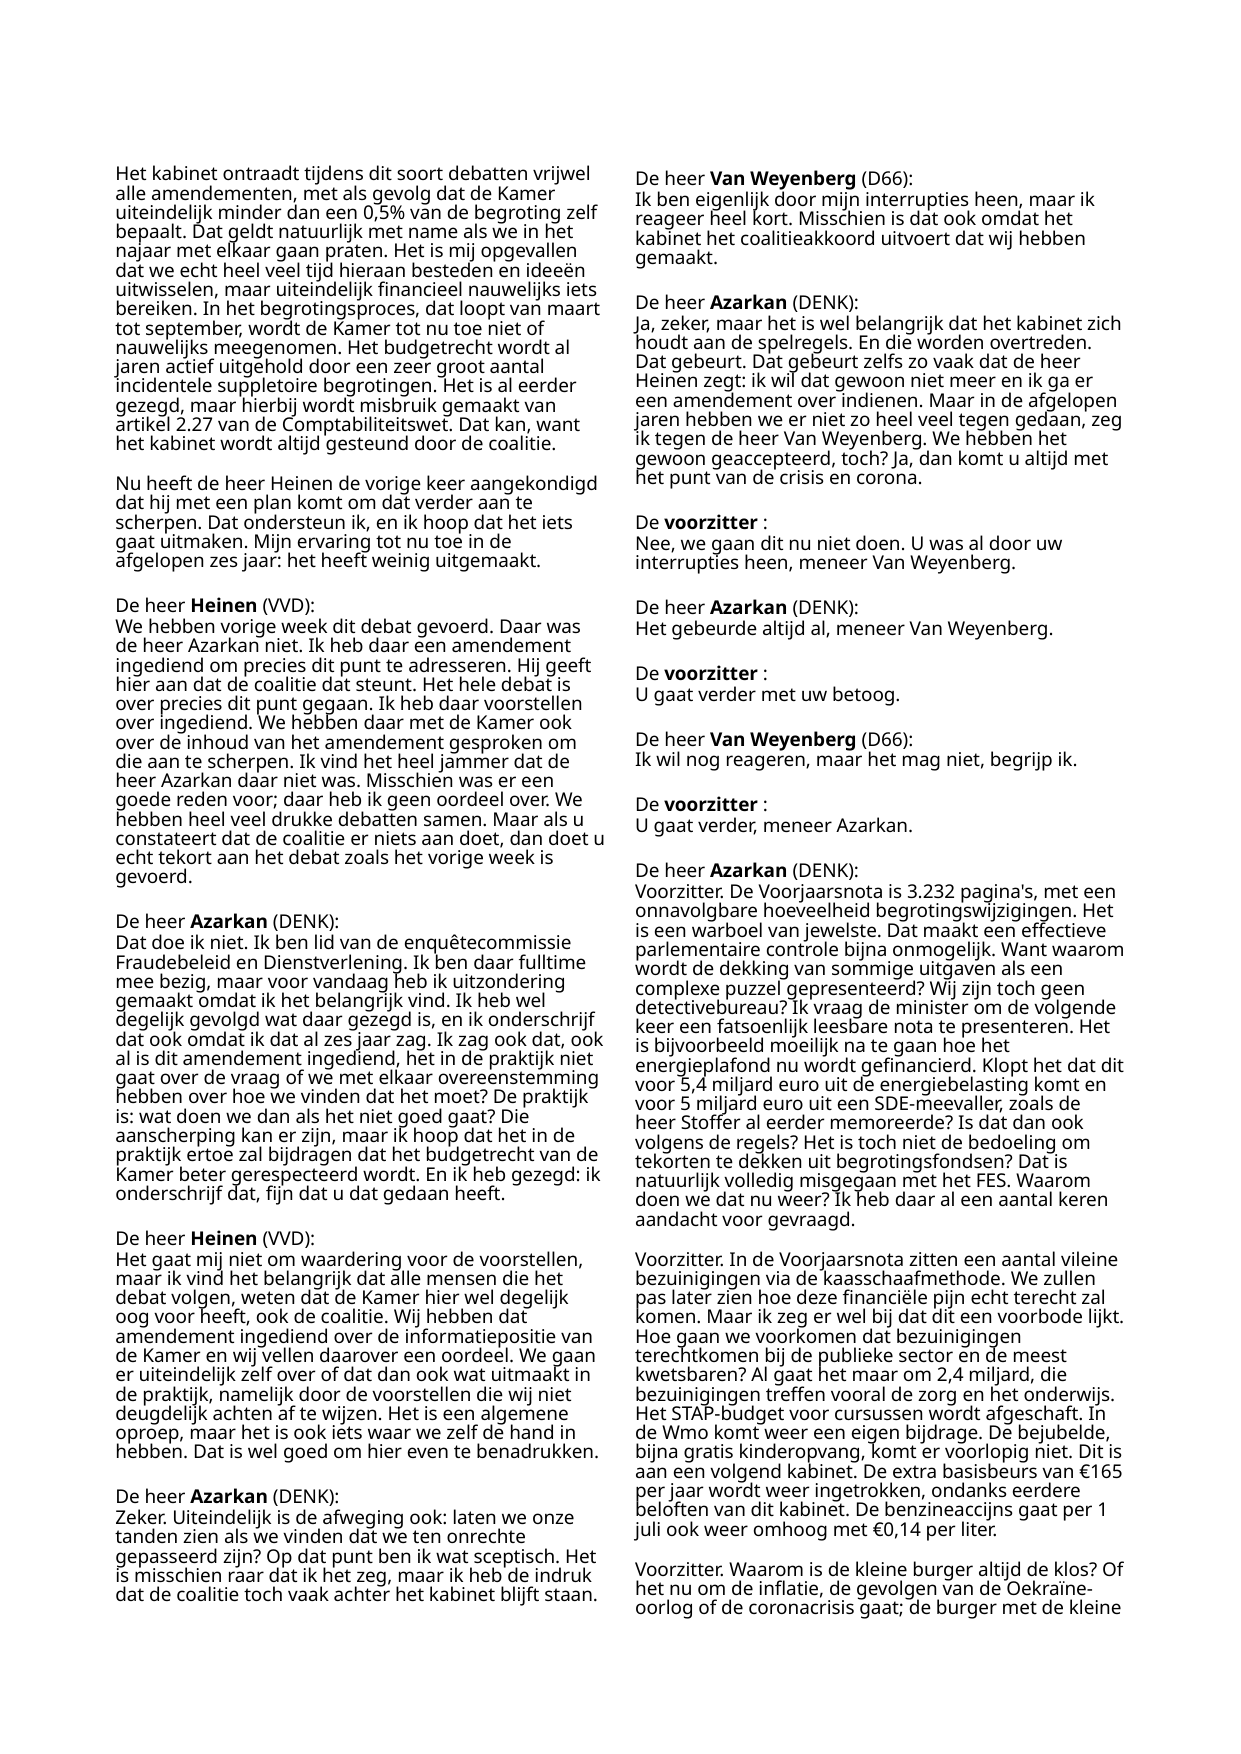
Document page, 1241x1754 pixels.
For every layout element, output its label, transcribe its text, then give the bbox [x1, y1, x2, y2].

text Ja, zeker, maar het is wel belangrijk dat het kabinet zich houdt aan de spelregels. En die worden overtreden. Dat gebeurt. Dat gebeurt zelfs zo vaak dat de heer Heinen zegt: ik wil dat gewoon niet meer en ik ga er een amendement over indienen. Maar in de afgelopen jaren hebben we er niet zo heel veel tegen gedaan, zeg ik tegen de heer Van Weyenberg. We hebben het gewoon geaccepteerd, toch? Ja, dan komt u altijd met het punt van de crisis en corona. [635, 315, 1125, 488]
text Nu heeft de heer Heinen de vorige keer aangekondigd dat hij met een plan komt om dat verder aan te scherpen. Dat ondersteun ik, en ik hoop dat het iets gaat uitmaken. Mijn ervaring tot nu toe in de afgelopen zes jaar: het heeft weinig uitgemaakt. [115, 475, 605, 571]
text De heer Van Weyenberg (D66): [635, 726, 1125, 751]
text Dat doe ik niet. Ik ben lid van de enquêtecommissie Fraudebeleid en Dienstverlening. Ik ben daar fulltime mee bezig, maar voor vandaag heb ik uitzondering gemaakt omdat ik het belangrijk vind. Ik heb wel degelijk gevolgd wat daar gezegd is, en ik onderschrijf dat ook omdat ik dat al zes jaar zag. Ik zag ook dat, ook al is dit amendement ingediend, het in de praktijk niet gaat over de vraag of we met elkaar overeenstemming hebben over hoe we vinden dat het moet? De praktijk is: wat doen we dan als het niet goed gaat? Die aanscherping kan er zijn, maar ik hoop dat het in de praktijk ertoe zal bijdragen dat het budgetrecht van de Kamer beter gerespecteerd wordt. En ik heb gezegd: ik onderschrijf dat, fijn dat u dat gedaan heeft. [115, 934, 605, 1204]
text Zeker. Uiteindelijk is de afweging ook: laten we onze tanden zien als we vinden dat we ten onrechte gepasseerd zijn? Op dat punt ben ik wat sceptisch. Het is misschien raar dat ik het zeg, maar ik heb de indruk dat de coalitie toch vaak achter het kabinet blijft staan. [115, 1509, 605, 1606]
text Ik ben eigenlijk door mijn interrupties heen, maar ik reageer heel kort. Misschien is dat ook omdat het kabinet het coalitieakkoord uitvoert dat wij hebben gemaakt. [635, 191, 1125, 268]
text De heer Van Weyenberg (D66): [635, 165, 1125, 191]
text De heer Azarkan (DENK): [635, 594, 1125, 620]
text De heer Azarkan (DENK): [115, 909, 605, 934]
text De heer Heinen (VVD): [115, 592, 605, 618]
text Voorzitter. Waarom is de kleine burger altijd de klos? Of het nu om de inflatie, de gevolgen van de Oekraïne-oorlog of de coronacrisis gaat; de burger met de kleine [635, 1561, 1125, 1618]
text De heer Heinen (VVD): [115, 1225, 605, 1251]
text De voorzitter : [635, 792, 1125, 817]
text Het gebeurde altijd al, meneer Van Weyenberg. [635, 620, 1125, 639]
text U gaat verder, meneer Azarkan. [635, 817, 1125, 837]
text Ik wil nog reageren, maar het mag niet, begrijp ik. [635, 751, 1125, 771]
text De heer Azarkan (DENK): [635, 857, 1125, 883]
text Het kabinet ontraadt tijdens dit soort debatten vrijwel alle amendementen, met als gevolg dat de Kamer uiteindelijk minder dan een 0,5% van de begroting zelf bepaalt. Dat geldt natuurlijk met name als we in het najaar met elkaar gaan praten. Het is mij opgevallen dat we echt heel veel tijd hieraan besteden en ideeën uitwisselen, maar uiteindelijk financieel nauwelijks iets bereiken. In het begrotingsproces, dat loopt van maart tot september, wordt de Kamer tot nu toe niet of nauwelijks meegenomen. Het budgetrecht wordt al jaren actief uitgehold door een zeer groot aantal incidentele suppletoire begrotingen. Het is al eerder gezegd, maar hierbij wordt misbruik gemaakt van artikel 2.27 van de Comptabiliteitswet. Dat kan, want het kabinet wordt altijd gesteund door de coalitie. [115, 165, 605, 454]
text Voorzitter. De Voorjaarsnota is 3.232 pagina's, met een onnavolgbare hoeveelheid begrotingswijzigingen. Het is een warboel van jewelste. Dat maakt een effectieve parlementaire controle bijna onmogelijk. Want waarom wordt de dekking van sommige uitgaven als een complexe puzzel gepresenteerd? Wij zijn toch geen detectivebureau? Ik vraag de minister om de volgende keer een fatsoenlijk leesbare nota te presenteren. Het is bijvoorbeeld moeilijk na te gaan hoe het energieplafond nu wordt gefinancierd. Klopt het dat dit voor 5,4 miljard euro uit de energiebelasting komt en voor 5 miljard euro uit een SDE-meevaller, zoals de heer Stoffer al eerder memoreerde? Is dat dan ook volgens de regels? Het is toch niet de bedoeling om tekorten te dekken uit begrotingsfondsen? Dat is natuurlijk volledig misgegaan met het FES. Waarom doen we dat nu weer? Ik heb daar al een aantal keren aandacht voor gevraagd. [635, 883, 1125, 1230]
text De heer Azarkan (DENK): [115, 1483, 605, 1509]
text De voorzitter : [635, 509, 1125, 535]
text De voorzitter : [635, 660, 1125, 686]
text Nee, we gaan dit nu niet doen. U was al door uw interrupties heen, meneer Van Weyenberg. [635, 535, 1125, 573]
text De heer Azarkan (DENK): [635, 289, 1125, 315]
text We hebben vorige week dit debat gevoerd. Daar was de heer Azarkan niet. Ik heb daar een amendement ingediend om precies dit punt te adresseren. Hij geeft hier aan dat de coalitie dat steunt. Het hele debat is over precies dit punt gegaan. Ik heb daar voorstellen over ingediend. We hebben daar met de Kamer ook over de inhoud van het amendement gesproken om die aan te scherpen. Ik vind het heel jammer dat de heer Azarkan daar niet was. Misschien was er een goede reden voor; daar heb ik geen oordeel over. We hebben heel veel drukke debatten samen. Maar als u constateert dat de coalitie er niets aan doet, dan doet u echt tekort aan het debat zoals het vorige week is gevoerd. [115, 618, 605, 888]
text Voorzitter. In de Voorjaarsnota zitten een aantal vileine bezuinigingen via de kaasschaafmethode. We zullen pas later zien hoe deze financiële pijn echt terecht zal komen. Maar ik zeg er wel bij dat dit een voorbode lijkt. Hoe gaan we voorkomen dat bezuinigingen terechtkomen bij de publieke sector en de meest kwetsbaren? Al gaat het maar om 2,4 miljard, die bezuinigingen treffen vooral de zorg en het onderwijs. Het STAP-budget voor cursussen wordt afgeschaft. In de Wmo komt weer een eigen bijdrage. De bejubelde, bijna gratis kinderopvang, komt er voorlopig niet. Dit is aan een volgend kabinet. De extra basisbeurs van €165 per jaar wordt weer ingetrokken, ondanks eerdere beloften van dit kabinet. De benzineaccijns gaat per 1 juli ook weer omhoog met €0,14 per liter. [635, 1251, 1125, 1540]
text Het gaat mij niet om waardering voor de voorstellen, maar ik vind het belangrijk dat alle mensen die het debat volgen, weten dat de Kamer hier wel degelijk oog voor heeft, ook de coalitie. Wij hebben dat amendement ingediend over de informatiepositie van de Kamer en wij vellen daarover een oordeel. We gaan er uiteindelijk zelf over of dat dan ook wat uitmaakt in de praktijk, namelijk door de voorstellen die wij niet deugdelijk achten af te wijzen. Het is een algemene oproep, maar het is ook iets waar we zelf de hand in hebben. Dat is wel goed om hier even te benadrukken. [115, 1251, 605, 1463]
text U gaat verder met uw betoog. [635, 686, 1125, 705]
